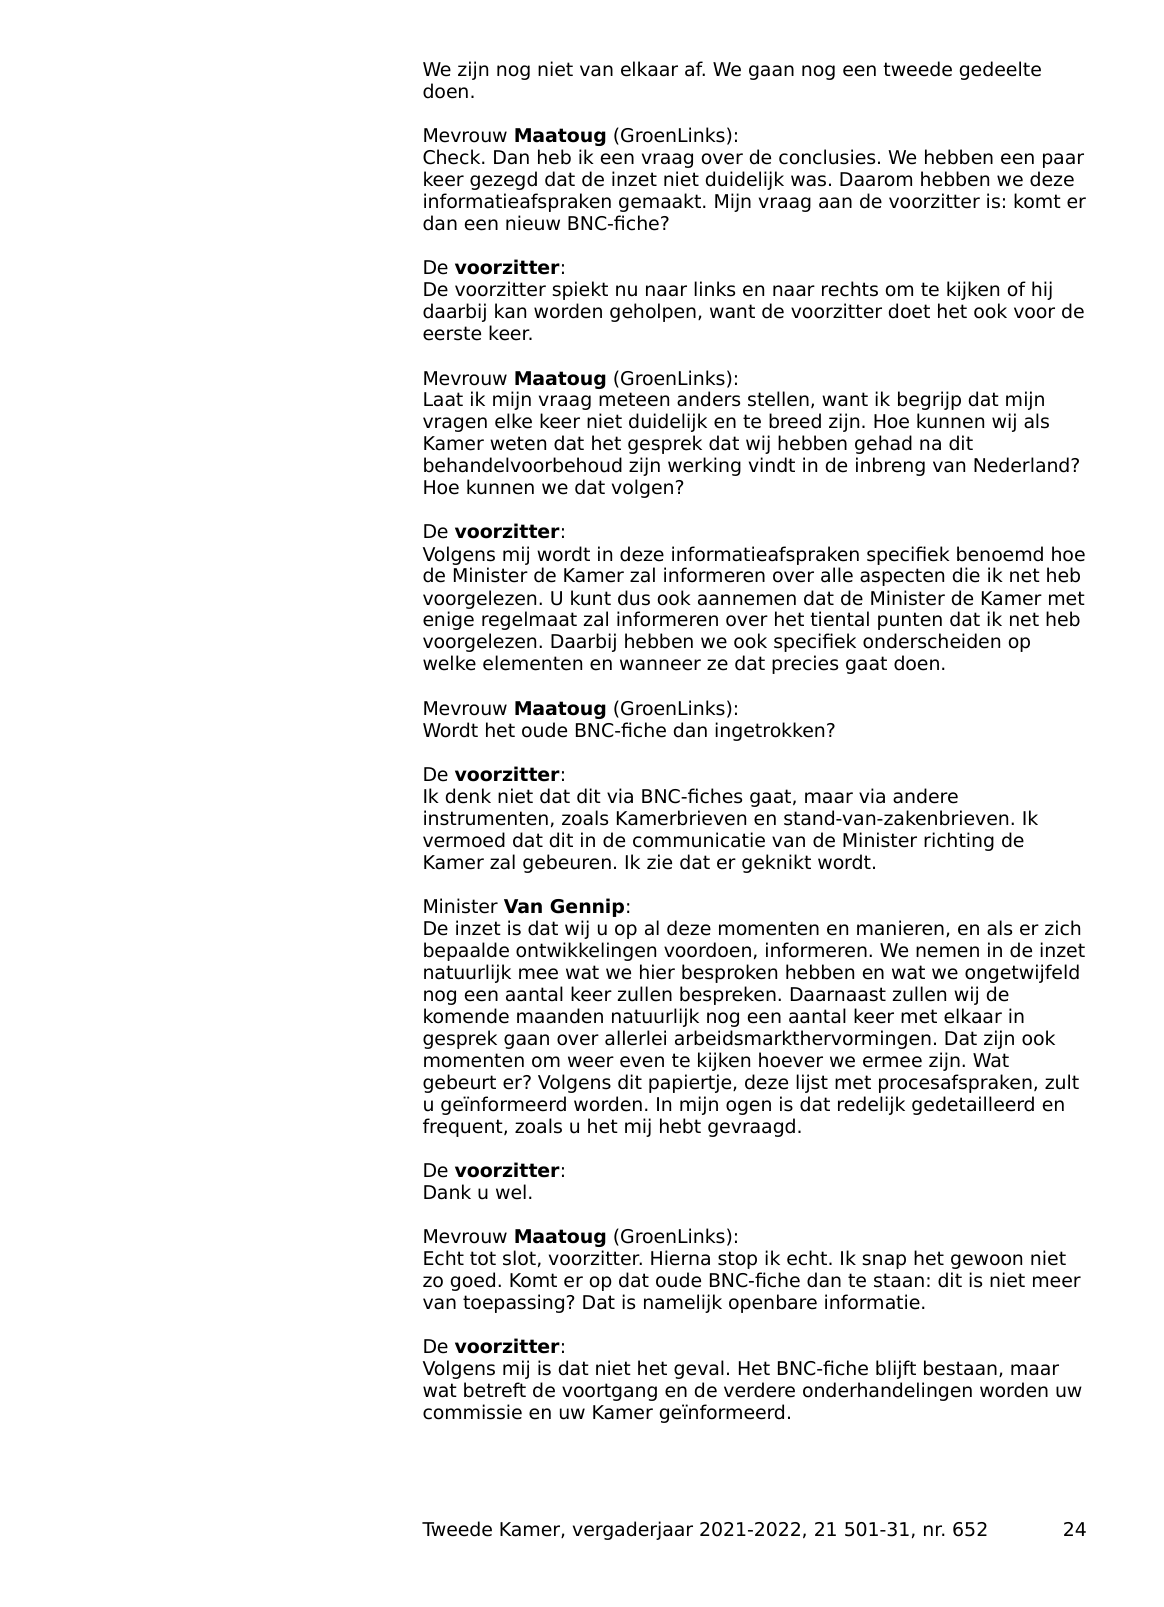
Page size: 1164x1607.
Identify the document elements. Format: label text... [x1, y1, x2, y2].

text Mevrouw Maatoug (GroenLinks): [422, 367, 1087, 389]
text Mevrouw Maatoug (GroenLinks): [422, 125, 1087, 147]
text De voorzitter: [422, 764, 1087, 786]
text Minister Van Gennip: [422, 896, 1087, 918]
text De voorzitter: [422, 257, 1087, 279]
text De voorzitter: [422, 1160, 1087, 1182]
text Mevrouw Maatoug (GroenLinks): [422, 697, 1087, 719]
text Volgens mij wordt in deze informatieafspraken specifiek benoemd hoe de Minister de Kamer zal informeren over alle aspecten die ik net heb voorgelezen. U kunt dus ook aannemen dat de Minister de Kamer met enige regelmaat zal informeren over het tiental punten dat ik net heb voorgelezen. Daarbij hebben we ook specifiek onderscheiden op welke elementen en wanneer ze dat precies gaat doen. [422, 543, 1087, 675]
text Dank u wel. [422, 1182, 1087, 1204]
text Volgens mij is dat niet het geval. Het BNC-fiche blijft bestaan, maar wat betreft de voortgang en de verdere onderhandelingen worden uw commissie en uw Kamer geïnformeerd. [422, 1358, 1087, 1424]
text De voorzitter: [422, 1336, 1087, 1358]
text Echt tot slot, voorzitter. Hierna stop ik echt. Ik snap het gewoon niet zo goed. Komt er op dat oude BNC-fiche dan te staan: dit is niet meer van toepassing? Dat is namelijk openbare informatie. [422, 1248, 1087, 1314]
text Laat ik mijn vraag meteen anders stellen, want ik begrijp dat mijn vragen elke keer niet duidelijk en te breed zijn. Hoe kunnen wij als Kamer weten dat het gesprek dat wij hebben gehad na dit behandelvoorbehoud zijn werking vindt in de inbreng van Nederland? Hoe kunnen we dat volgen? [422, 389, 1087, 499]
text Check. Dan heb ik een vraag over de conclusies. We hebben een paar keer gezegd dat de inzet niet duidelijk was. Daarom hebben we deze informatieafspraken gemaakt. Mijn vraag aan de voorzitter is: komt er dan een nieuw BNC-fiche? [422, 147, 1087, 235]
text Mevrouw Maatoug (GroenLinks): [422, 1226, 1087, 1248]
text Ik denk niet dat dit via BNC-fiches gaat, maar via andere instrumenten, zoals Kamerbrieven en stand-van-zakenbrieven. Ik vermoed dat dit in de communicatie van de Minister richting de Kamer zal gebeuren. Ik zie dat er geknikt wordt. [422, 786, 1087, 873]
text De inzet is dat wij u op al deze momenten en manieren, en als er zich bepaalde ontwikkelingen voordoen, informeren. We nemen in de inzet natuurlijk mee wat we hier besproken hebben en wat we ongetwijfeld nog een aantal keer zullen bespreken. Daarnaast zullen wij de komende maanden natuurlijk nog een aantal keer met elkaar in gesprek gaan over allerlei arbeidsmarkthervormingen. Dat zijn ook momenten om weer even te kijken hoever we ermee zijn. Wat gebeurt er? Volgens dit papiertje, deze lijst met procesafspraken, zult u geïnformeerd worden. In mijn ogen is dat redelijk gedetailleerd en frequent, zoals u het mij hebt gevraagd. [422, 918, 1087, 1137]
text We zijn nog niet van elkaar af. We gaan nog een tweede gedeelte doen. [422, 59, 1087, 103]
text Wordt het oude BNC-fiche dan ingetrokken? [422, 719, 1087, 741]
text De voorzitter: [422, 521, 1087, 543]
text De voorzitter spiekt nu naar links en naar rechts om te kijken of hij daarbij kan worden geholpen, want de voorzitter doet het ook voor de eerste keer. [422, 279, 1087, 345]
